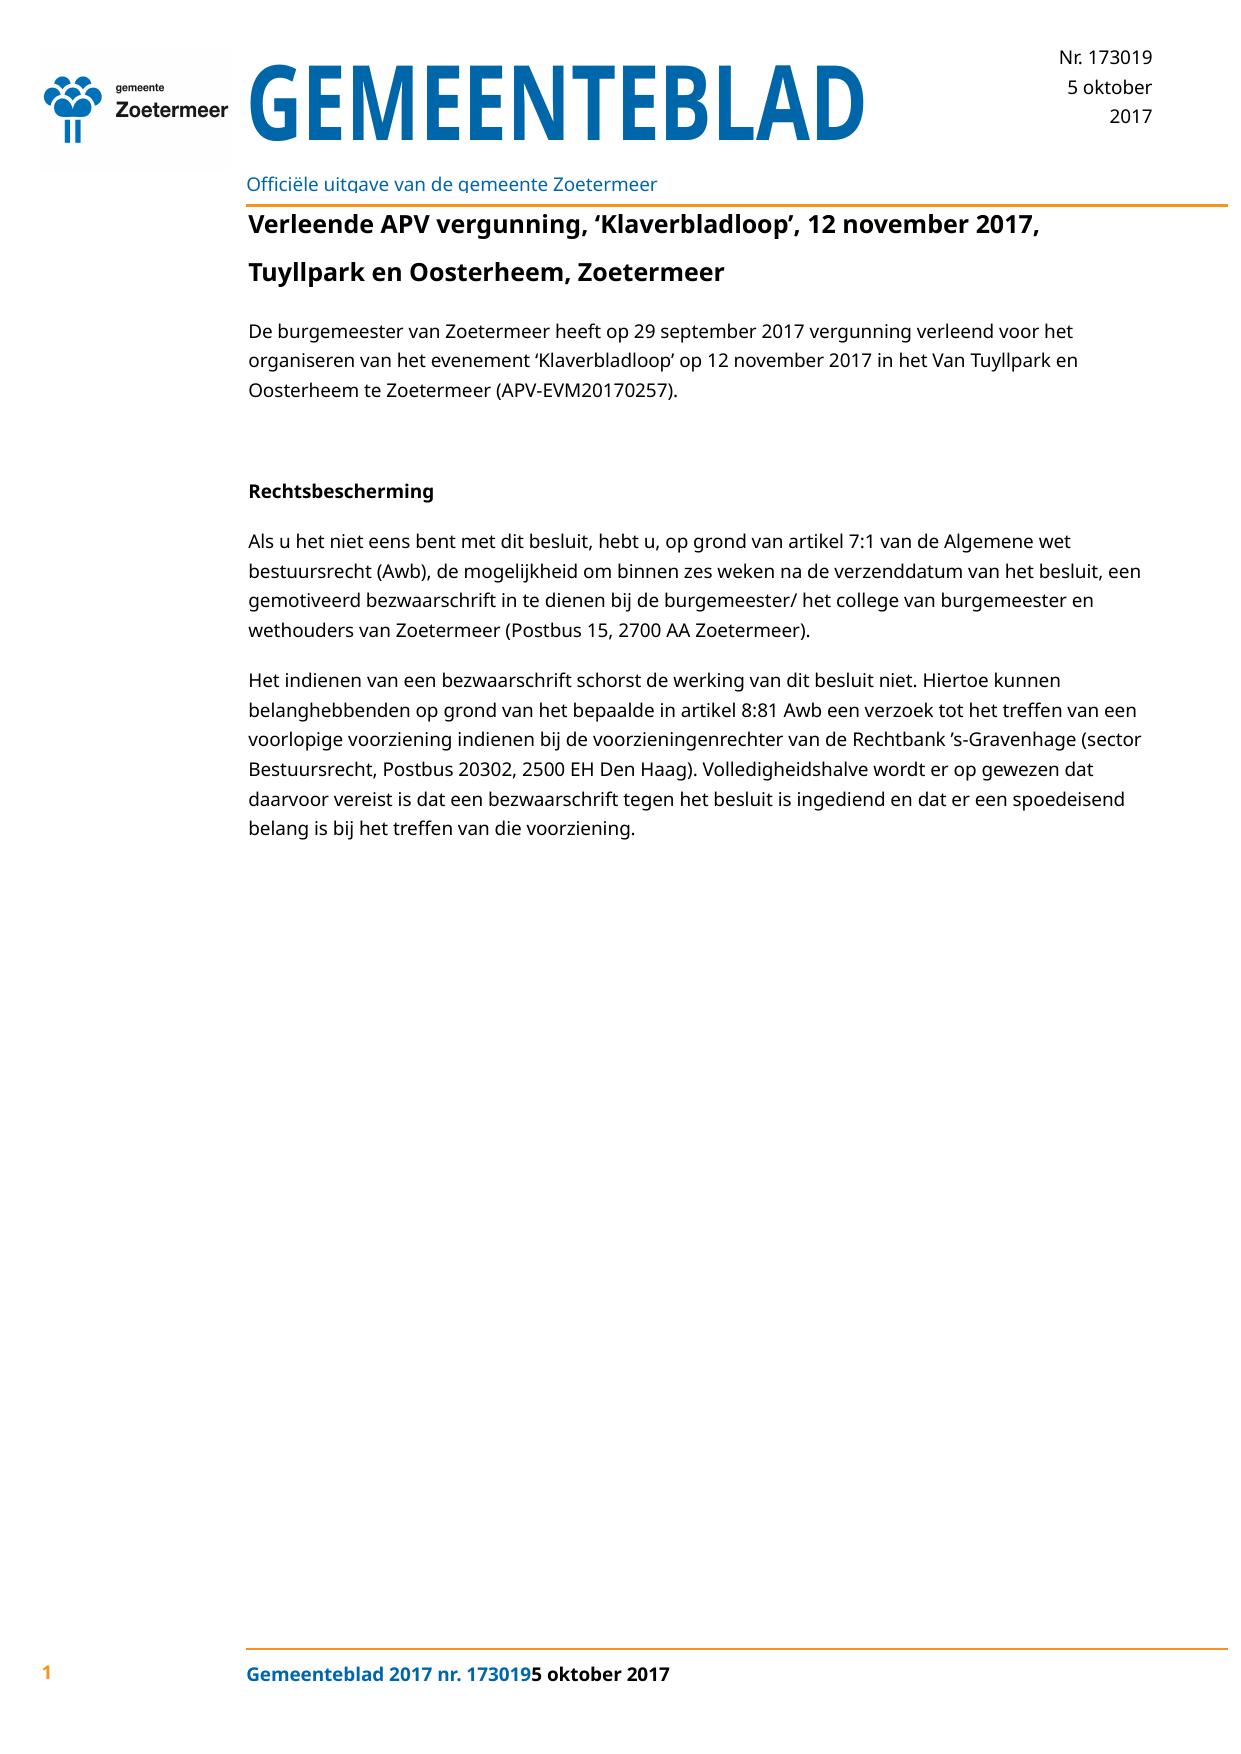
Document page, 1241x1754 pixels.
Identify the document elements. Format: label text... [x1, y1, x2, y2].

text Verleende APV vergunning, ‘Klaverbladloop’, 12 november 2017, Tuyllpark en Oosterheem, Zoetermeer [248, 207, 1152, 288]
text De burgemeester van Zoetermeer heeft op 29 september 2017 vergunning verleend voor het organiseren van het evenement ‘Klaverbladloop’ op 12 november 2017 in het Van Tuyllpark en Oosterheem te Zoetermeer (APV-EVM20170257). [248, 318, 1152, 403]
text Rechtsbescherming [248, 478, 1152, 504]
text Het indienen van een bezwaarschrift schorst de werking van dit besluit niet. Hiertoe kunnen belanghebbenden op grond van het bepaalde in artikel 8:81 Awb een verzoek tot het treffen van een voorlopige voorziening indienen bij de voorzieningenrechter van de Rechtbank ’s-Gravenhage (sector Bestuursrecht, Postbus 20302, 2500 EH Den Haag). Volledigheidshalve wordt er op gewezen dat daarvoor vereist is dat een bezwaarschrift tegen het besluit is ingediend en dat er een spoedeisend belang is bij het treffen van die voorziening. [248, 667, 1152, 841]
text Als u het niet eens bent met dit besluit, hebt u, op grond van artikel 7:1 van de Algemene wet bestuursrecht (Awb), de mogelijkheid om binnen zes weken na de verzenddatum van het besluit, een gemotiveerd bezwaarschrift in te dienen bij de burgemeester/ het college van burgemeester en wethouders van Zoetermeer (Postbus 15, 2700 AA Zoetermeer). [248, 528, 1152, 643]
picture [41, 47, 231, 172]
